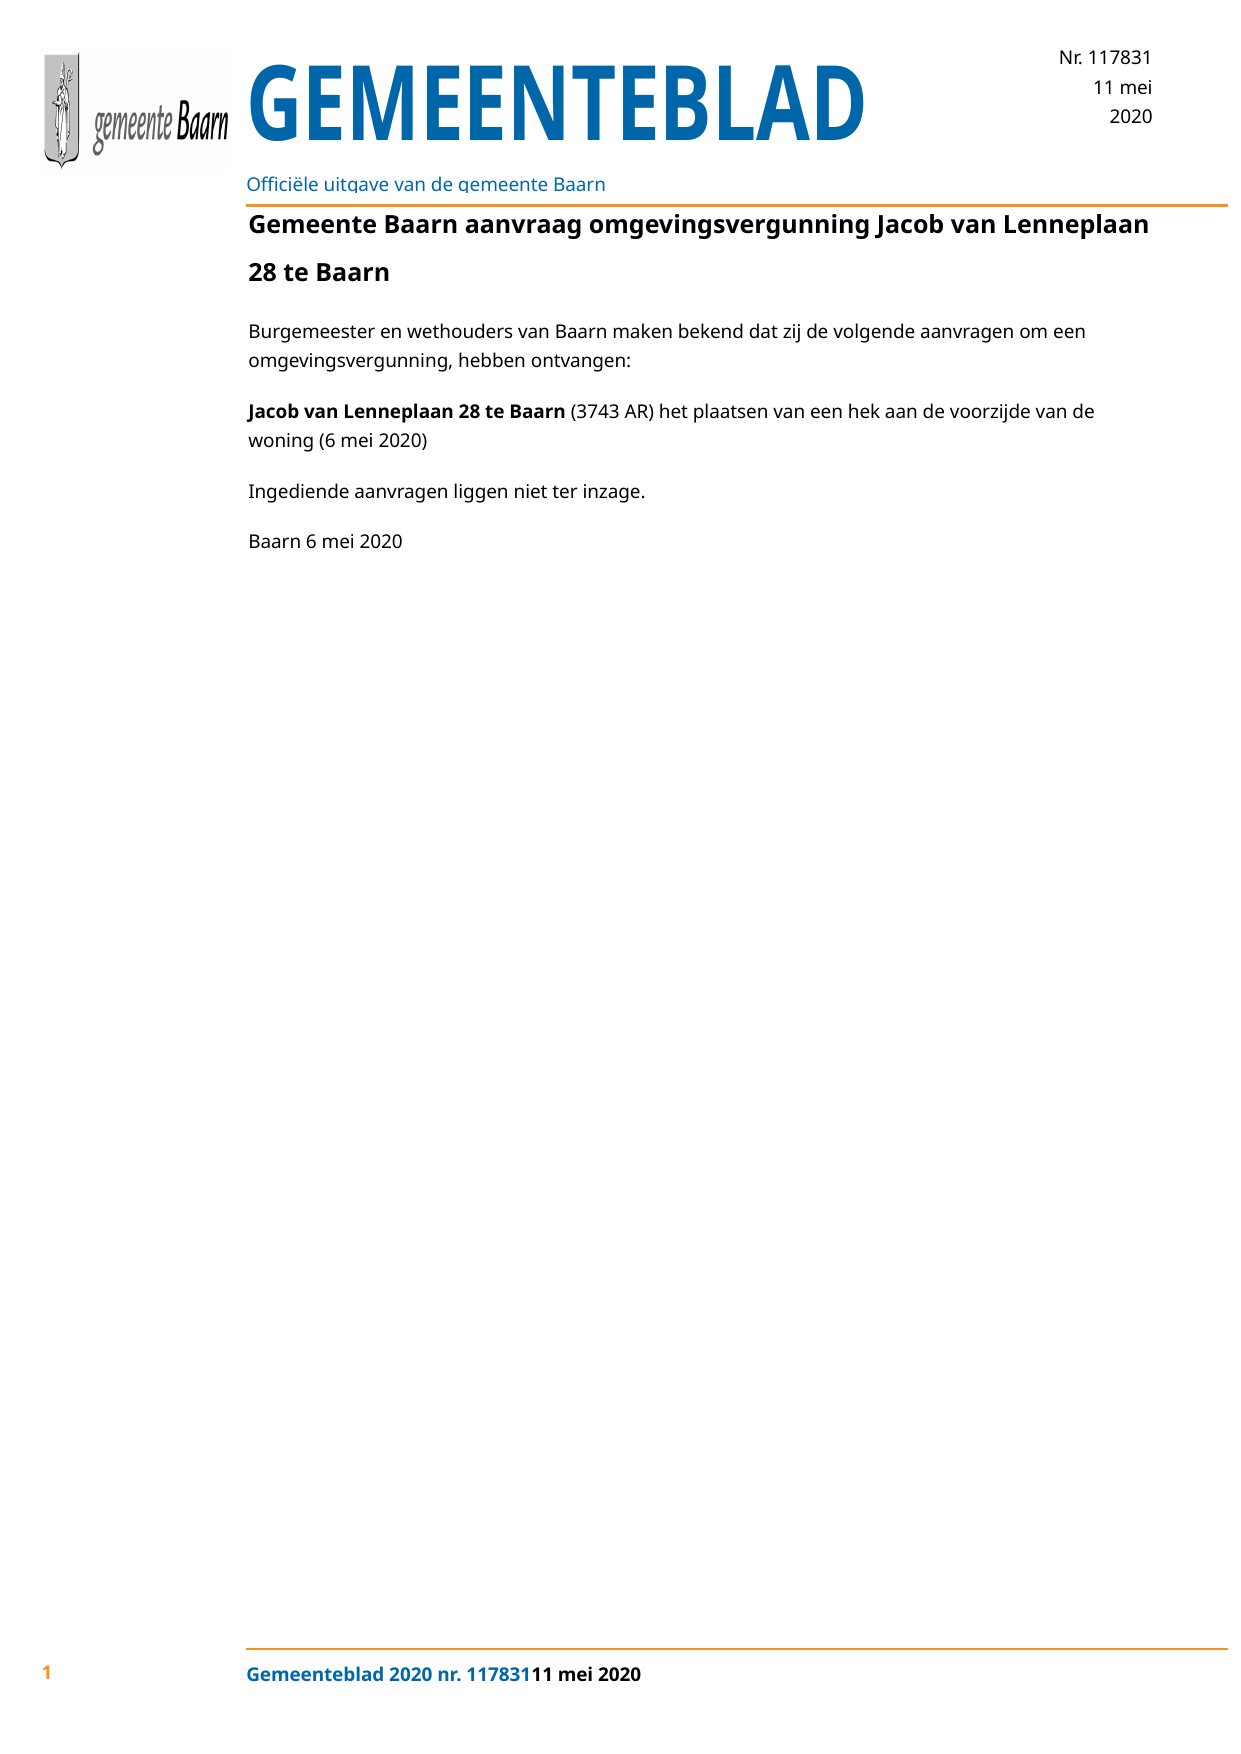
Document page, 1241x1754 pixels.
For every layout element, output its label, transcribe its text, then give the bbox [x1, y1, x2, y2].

text Gemeente Baarn aanvraag omgevingsvergunning Jacob van Lenneplaan 28 te Baarn [248, 207, 1152, 288]
picture [41, 47, 231, 172]
text Jacob van Lenneplaan 28 te Baarn (3743 AR) het plaatsen van een hek aan de voorzijde van de woning (6 mei 2020) [248, 398, 1152, 453]
text Ingediende aanvragen liggen niet ter inzage. [248, 478, 1152, 504]
text Burgemeester en wethouders van Baarn maken bekend dat zij de volgende aanvragen om een omgevingsvergunning, hebben ontvangen: [248, 318, 1152, 373]
text Baarn 6 mei 2020 [248, 528, 1152, 554]
